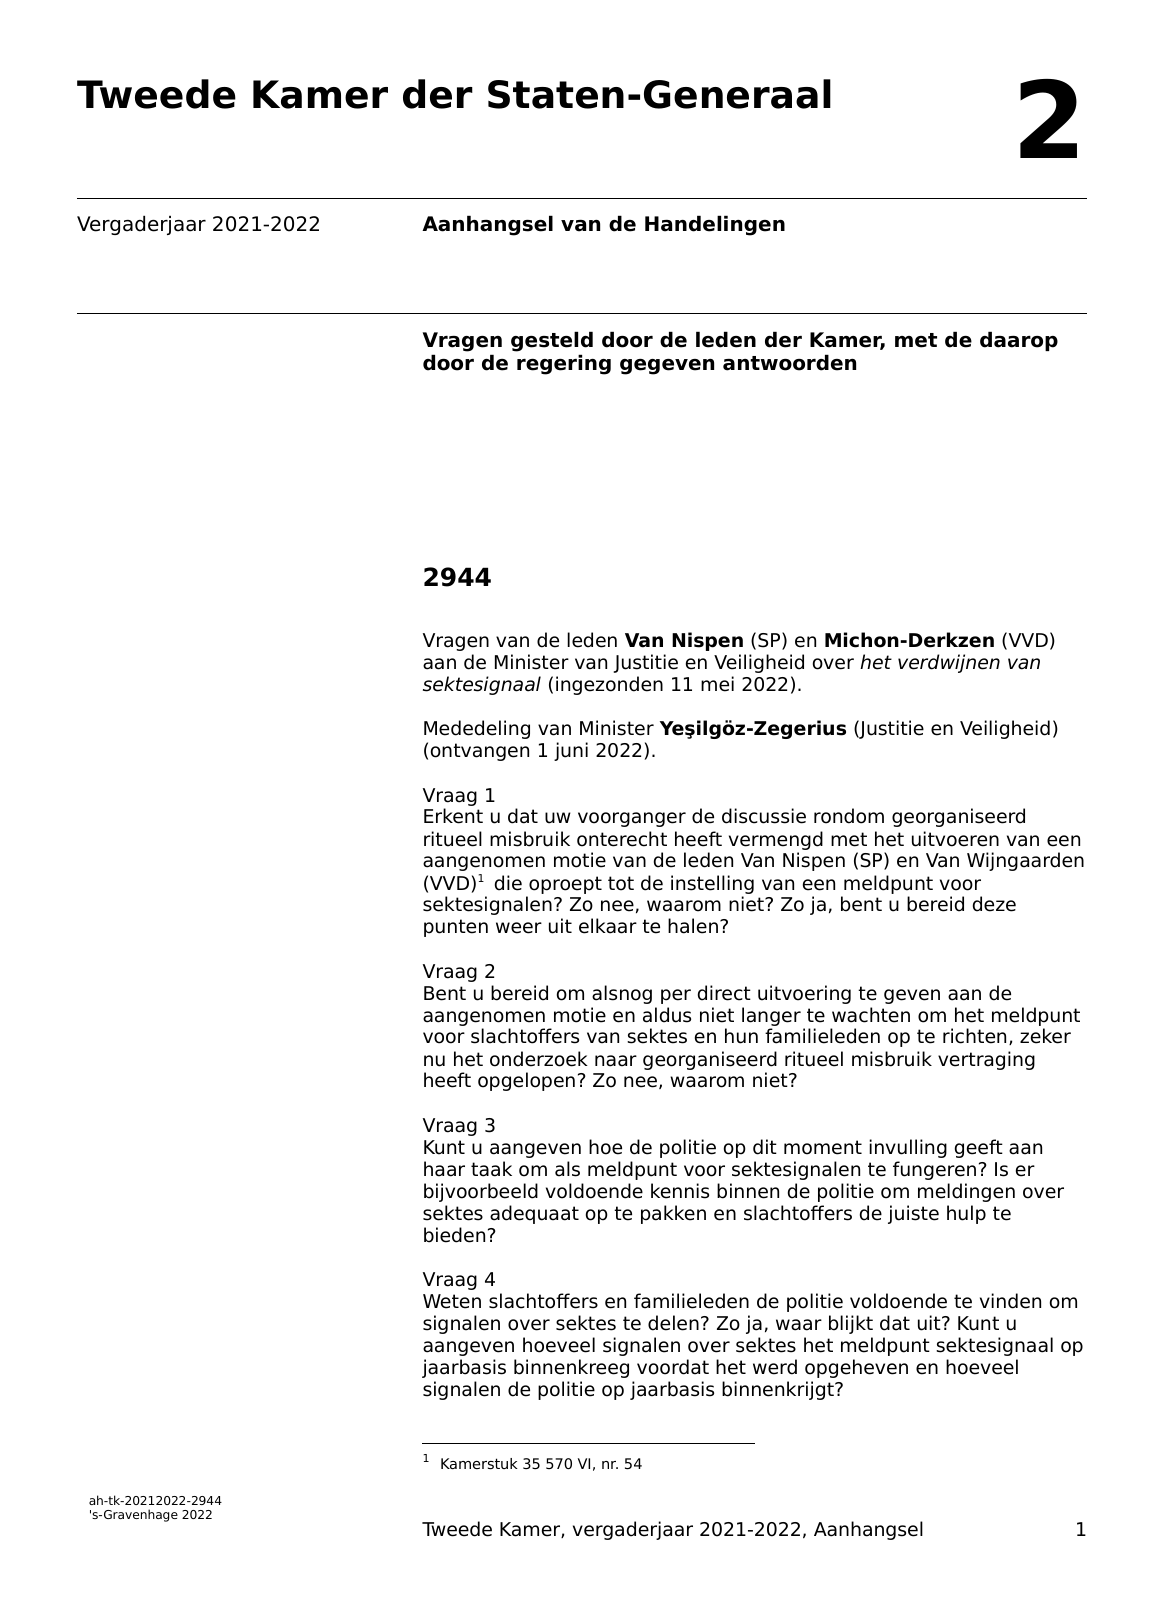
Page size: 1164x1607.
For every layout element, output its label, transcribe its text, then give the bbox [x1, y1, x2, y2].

table_header Tweede Kamer der Staten-Generaal [77, 59, 886, 198]
table_cell Vragen gesteld door de leden der Kamer, met de daarop door de regering gegeven antwoorden [422, 314, 1087, 375]
text ah-tk-20212022-2944 [88, 1494, 323, 1508]
text Vraag 4 [422, 1269, 1087, 1291]
table_cell Aanhangsel van de Handelingen [422, 199, 1087, 313]
text Vragen van de leden Van Nispen (SP) en Michon-Derkzen (VVD) aan de Minister van Justitie en Veiligheid over het verdwijnen van sektesignaal (ingezonden 11 mei 2022). [422, 630, 1087, 696]
text 2944 [422, 563, 1087, 592]
text 's-Gravenhage 2022 [88, 1508, 323, 1522]
text Weten slachtoffers en familieleden de politie voldoende te vinden om signalen over sektes te delen? Zo ja, waar blijkt dat uit? Kunt u aangeven hoeveel signalen over sektes het meldpunt sektesignaal op jaarbasis binnenkreeg voordat het werd opgeheven en hoeveel signalen de politie op jaarbasis binnenkrijgt? [422, 1291, 1087, 1401]
text Mededeling van Minister Yeşilgöz-Zegerius (Justitie en Veiligheid) (ontvangen 1 juni 2022). [422, 718, 1087, 762]
text Vraag 3 [422, 1114, 1087, 1137]
text Erkent u dat uw voorganger de discussie rondom georganiseerd ritueel misbruik onterecht heeft vermengd met het uitvoeren van een aangenomen motie van de leden Van Nispen (SP) en Van Wijngaarden (VVD) die oproept tot de instelling van een meldpunt voor sektesignalen? Zo nee, waarom niet? Zo ja, bent u bereid deze punten weer uit elkaar te halen? [422, 806, 1087, 938]
text Kamerstuk 35 570 VI, nr. 54 [422, 1452, 1087, 1474]
text Vraag 1 [422, 784, 1087, 806]
text Kunt u aangeven hoe de politie op dit moment invulling geeft aan haar taak om als meldpunt voor sektesignalen te fungeren? Is er bijvoorbeeld voldoende kennis binnen de politie om meldingen over sektes adequaat op te pakken en slachtoffers de juiste hulp te bieden? [422, 1137, 1087, 1246]
table_cell [77, 314, 422, 375]
table_header 2 [886, 59, 1087, 198]
table_cell Vergaderjaar 2021-2022 [77, 199, 422, 313]
text Bent u bereid om alsnog per direct uitvoering te geven aan de aangenomen motie en aldus niet langer te wachten om het meldpunt voor slachtoffers van sektes en hun familieleden op te richten, zeker nu het onderzoek naar georganiseerd ritueel misbruik vertraging heeft opgelopen? Zo nee, waarom niet? [422, 982, 1087, 1092]
text Vraag 2 [422, 961, 1087, 982]
